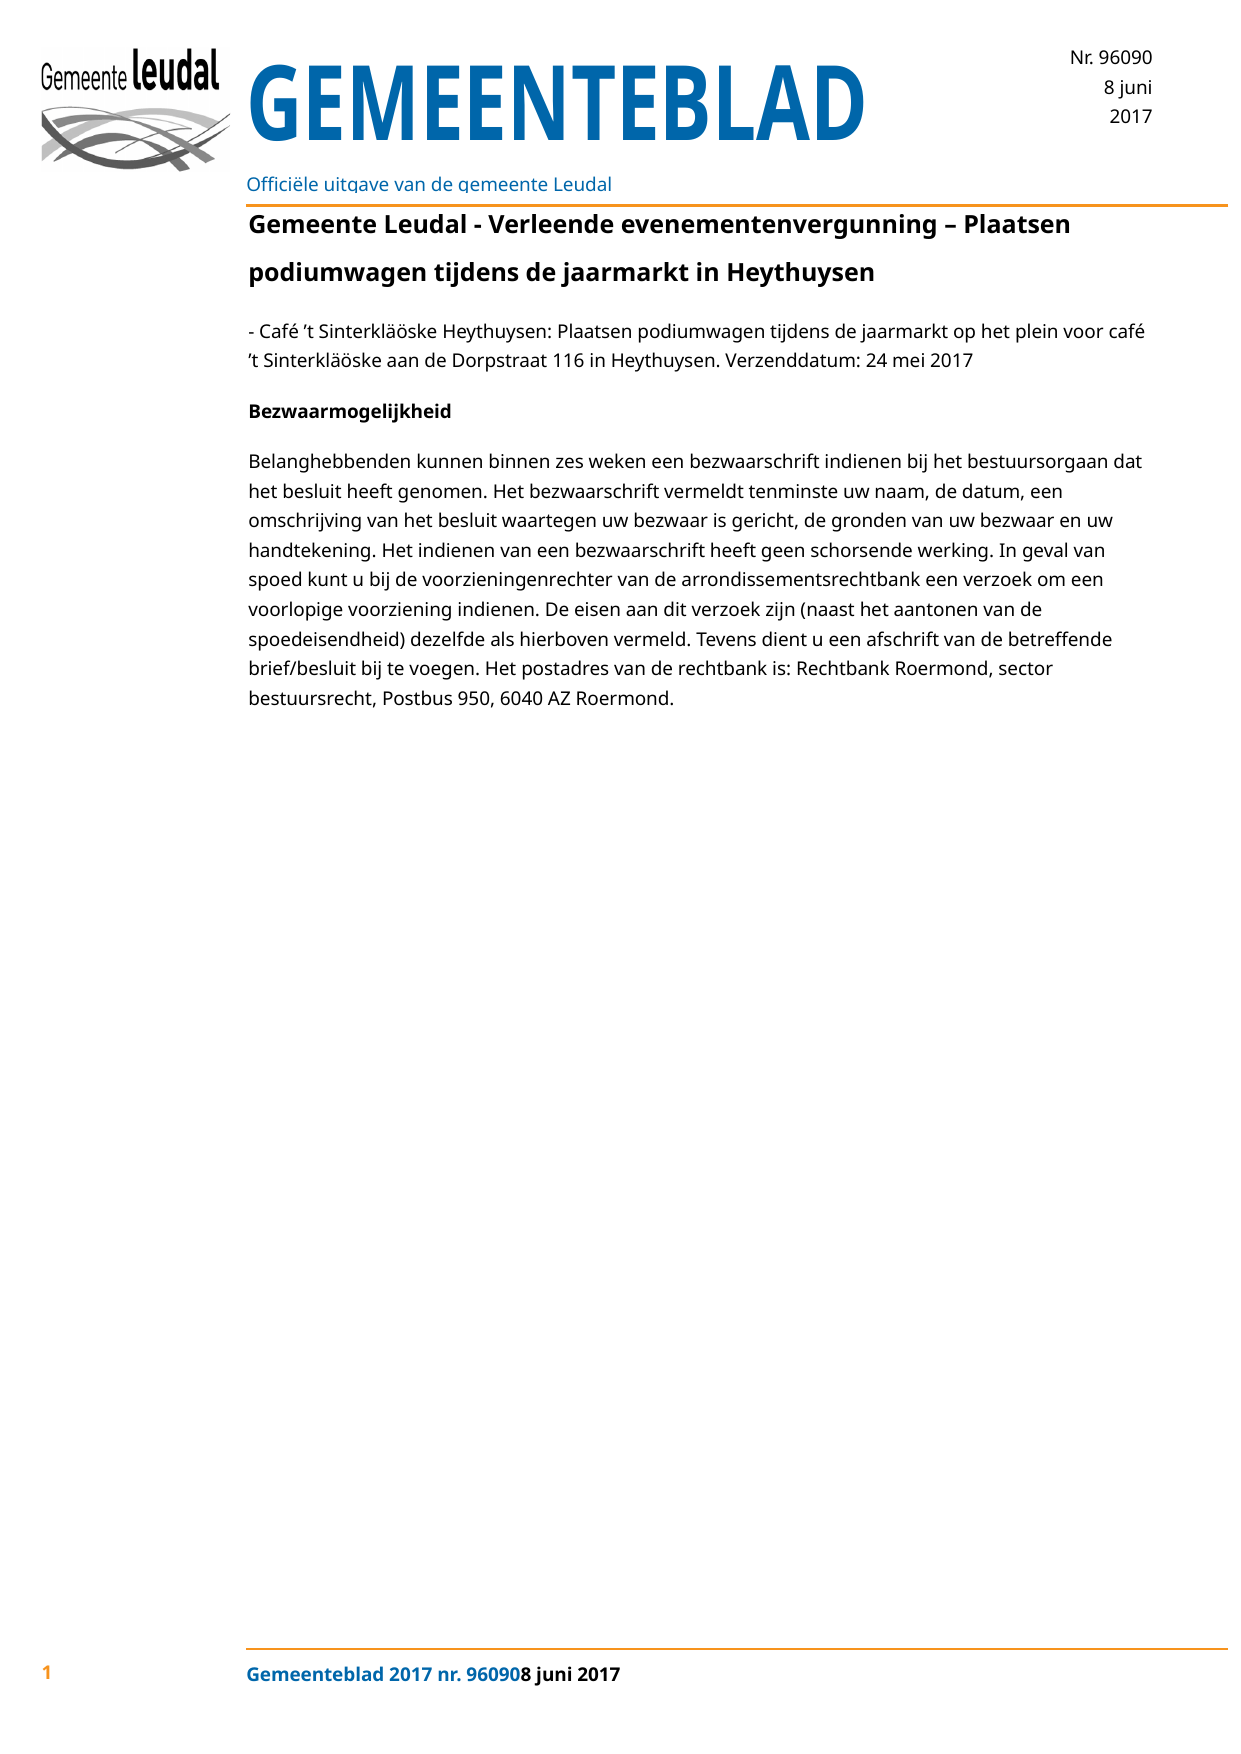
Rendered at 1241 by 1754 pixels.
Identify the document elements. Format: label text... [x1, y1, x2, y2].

text - Café ’t Sinterkläöske Heythuysen: Plaatsen podiumwagen tijdens de jaarmarkt op het plein voor café ’t Sinterkläöske aan de Dorpstraat 116 in Heythuysen. Verzenddatum: 24 mei 2017 [248, 318, 1152, 373]
text Bezwaarmogelijkheid [248, 398, 1152, 424]
picture [41, 47, 231, 172]
text Belanghebbenden kunnen binnen zes weken een bezwaarschrift indienen bij het bestuursorgaan dat het besluit heeft genomen. Het bezwaarschrift vermeldt tenminste uw naam, de datum, een omschrijving van het besluit waartegen uw bezwaar is gericht, de gronden van uw bezwaar en uw handtekening. Het indienen van een bezwaarschrift heeft geen schorsende werking. In geval van spoed kunt u bij de voorzieningenrechter van de arrondissementsrechtbank een verzoek om een voorlopige voorziening indienen. De eisen aan dit verzoek zijn (naast het aantonen van de spoedeisendheid) dezelfde als hierboven vermeld. Tevens dient u een afschrift van de betreffende brief/besluit bij te voegen. Het postadres van de rechtbank is: Rechtbank Roermond, sector bestuursrecht, Postbus 950, 6040 AZ Roermond. [248, 448, 1152, 711]
text Gemeente Leudal - Verleende evenementenvergunning – Plaatsen podiumwagen tijdens de jaarmarkt in Heythuysen [248, 207, 1152, 288]
